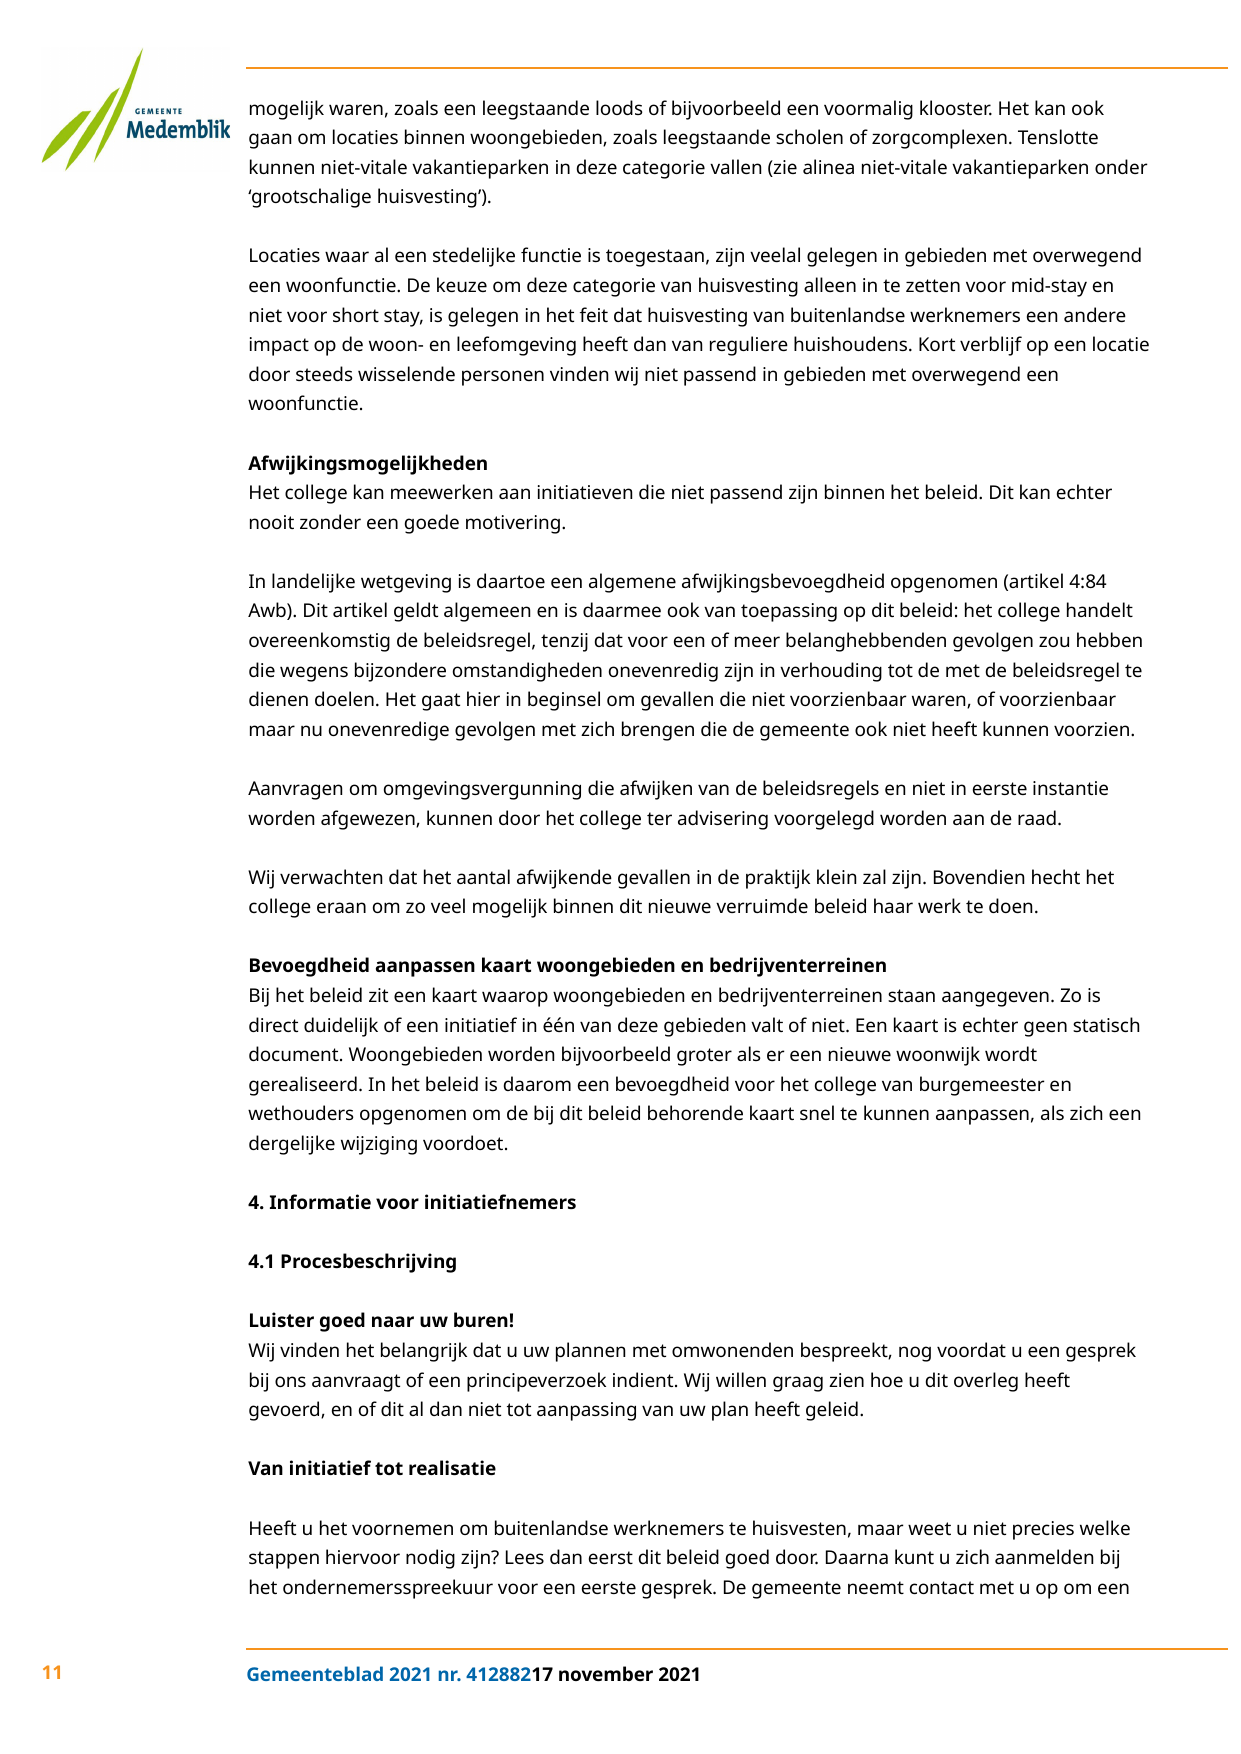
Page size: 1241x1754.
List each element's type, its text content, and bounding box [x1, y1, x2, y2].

text 4. Informatie voor initiatiefnemers [248, 1189, 1152, 1215]
text In landelijke wetgeving is daartoe een algemene afwijkingsbevoegdheid opgenomen (artikel 4:84 Awb). Dit artikel geldt algemeen en is daarmee ook van toepassing op dit beleid: het college handelt overeenkomstig de beleidsregel, tenzij dat voor een of meer belanghebbenden gevolgen zou hebben die wegens bijzondere omstandigheden onevenredig zijn in verhouding tot de met de beleidsregel te dienen doelen. Het gaat hier in beginsel om gevallen die niet voorzienbaar waren, of voorzienbaar maar nu onevenredige gevolgen met zich brengen die de gemeente ook niet heeft kunnen voorzien. [248, 568, 1152, 742]
text Wij vinden het belangrijk dat u uw plannen met omwonenden bespreekt, nog voordat u een gesprek bij ons aanvraagt of een principeverzoek indient. Wij willen graag zien hoe u dit overleg heeft gevoerd, en of dit al dan niet tot aanpassing van uw plan heeft geleid. [248, 1337, 1152, 1422]
text Van initiatief tot realisatie [248, 1456, 1152, 1481]
picture [41, 47, 231, 172]
text Afwijkingsmogelijkheden [248, 450, 1152, 476]
text Locaties waar al een stedelijke functie is toegestaan, zijn veelal gelegen in gebieden met overwegend een woonfunctie. De keuze om deze categorie van huisvesting alleen in te zetten voor mid-stay en niet voor short stay, is gelegen in het feit dat huisvesting van buitenlandse werknemers een andere impact op de woon- en leefomgeving heeft dan van reguliere huishoudens. Kort verblijf op een locatie door steeds wisselende personen vinden wij niet passend in gebieden met overwegend een woonfunctie. [248, 243, 1152, 416]
text Bij het beleid zit een kaart waarop woongebieden en bedrijventerreinen staan aangegeven. Zo is direct duidelijk of een initiatief in één van deze gebieden valt of niet. Een kaart is echter geen statisch document. Woongebieden worden bijvoorbeeld groter als er een nieuwe woonwijk wordt gerealiseerd. In het beleid is daarom een bevoegdheid voor het college van burgemeester en wethouders opgenomen om de bij dit beleid behorende kaart snel te kunnen aanpassen, als zich een dergelijke wijziging voordoet. [248, 982, 1152, 1156]
text Aanvragen om omgevingsvergunning die afwijken van de beleidsregels en niet in eerste instantie worden afgewezen, kunnen door het college ter advisering voorgelegd worden aan de raad. [248, 775, 1152, 831]
text Heeft u het voornemen om buitenlandse werknemers te huisvesten, maar weet u niet precies welke stappen hiervoor nodig zijn? Lees dan eerst dit beleid goed door. Daarna kunt u zich aanmelden bij het ondernemersspreekuur voor een eerste gesprek. De gemeente neemt contact met u op om een [248, 1515, 1152, 1600]
text Bevoegdheid aanpassen kaart woongebieden en bedrijventerreinen [248, 953, 1152, 978]
text 4.1 Procesbeschrijving [248, 1248, 1152, 1274]
text Luister goed naar uw buren! [248, 1308, 1152, 1333]
text mogelijk waren, zoals een leegstaande loods of bijvoorbeeld een voormalig klooster. Het kan ook gaan om locaties binnen woongebieden, zoals leegstaande scholen of zorgcomplexen. Tenslotte kunnen niet-vitale vakantieparken in deze categorie vallen (zie alinea niet-vitale vakantieparken onder ‘grootschalige huisvesting’). [248, 95, 1152, 209]
text Wij verwachten dat het aantal afwijkende gevallen in de praktijk klein zal zijn. Bovendien hecht het college eraan om zo veel mogelijk binnen dit nieuwe verruimde beleid haar werk te doen. [248, 864, 1152, 919]
text Het college kan meewerken aan initiatieven die niet passend zijn binnen het beleid. Dit kan echter nooit zonder een goede motivering. [248, 479, 1152, 535]
